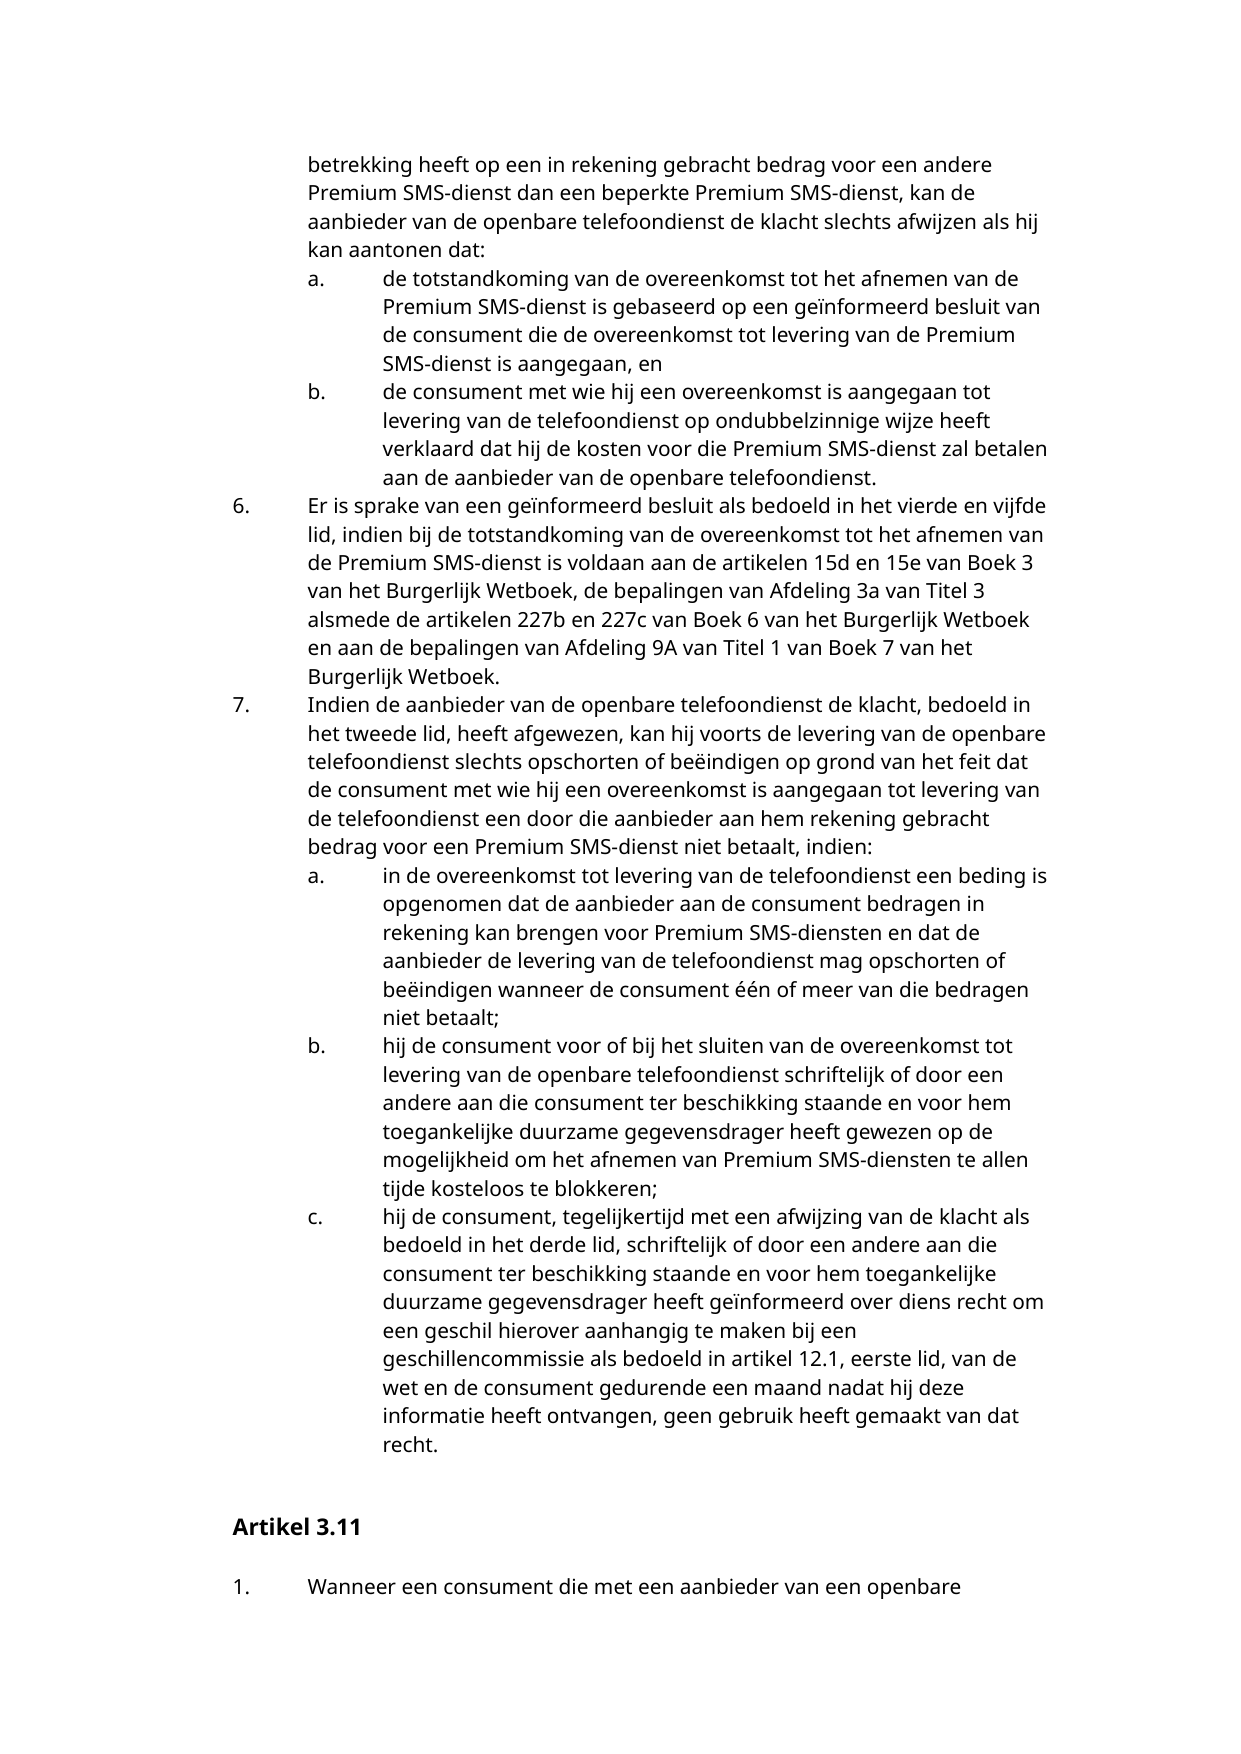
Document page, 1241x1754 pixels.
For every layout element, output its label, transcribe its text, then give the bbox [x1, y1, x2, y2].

list de totstandkoming van de overeenkomst tot het afnemen van de Premium SMS-dienst is gebaseerd op een geïnformeerd besluit van de consument die de overeenkomst tot levering van de Premium SMS-dienst is aangegaan, en [307, 264, 1053, 377]
list in de overeenkomst tot levering van de telefoondienst een beding is opgenomen dat de aanbieder aan de consument bedragen in rekening kan brengen voor Premium SMS-diensten en dat de aanbieder de levering van de telefoondienst mag opschorten of beëindigen wanneer de consument één of meer van die bedragen niet betaalt; [307, 861, 1053, 1032]
list Indien de aanbieder van de openbare telefoondienst de klacht, bedoeld in het tweede lid, heeft afgewezen, kan hij voorts de levering van de openbare telefoondienst slechts opschorten of beëindigen op grond van het feit dat de consument met wie hij een overeenkomst is aangegaan tot levering van de telefoondienst een door die aanbieder aan hem rekening gebracht bedrag voor een Premium SMS-dienst niet betaalt, indien: [232, 690, 1053, 861]
list Er is sprake van een geïnformeerd besluit als bedoeld in het vierde en vijfde lid, indien bij de totstandkoming van de overeenkomst tot het afnemen van de Premium SMS-dienst is voldaan aan de artikelen 15d en 15e van Boek 3 van het Burgerlijk Wetboek, de bepalingen van Afdeling 3a van Titel 3 alsmede de artikelen 227b en 227c van Boek 6 van het Burgerlijk Wetboek en aan de bepalingen van Afdeling 9A van Titel 1 van Boek 7 van het Burgerlijk Wetboek. [232, 491, 1053, 690]
list Wanneer een consument die met een aanbieder van een openbare [232, 1572, 1053, 1600]
list hij de consument, tegelijkertijd met een afwijzing van de klacht als bedoeld in het derde lid, schriftelijk of door een andere aan die consument ter beschikking staande en voor hem toegankelijke duurzame gegevensdrager heeft geïnformeerd over diens recht om een geschil hierover aanhangig te maken bij een geschillencommissie als bedoeld in artikel 12.1, eerste lid, van de wet en de consument gedurende een maand nadat hij deze informatie heeft ontvangen, geen gebruik heeft gemaakt van dat recht. [307, 1202, 1053, 1458]
list de consument met wie hij een overeenkomst is aangegaan tot levering van de telefoondienst op ondubbelzinnige wijze heeft verklaard dat hij de kosten voor die Premium SMS-dienst zal betalen aan de aanbieder van de openbare telefoondienst. [307, 377, 1053, 491]
list hij de consument voor of bij het sluiten van de overeenkomst tot levering van de openbare telefoondienst schriftelijk of door een andere aan die consument ter beschikking staande en voor hem toegankelijke duurzame gegevensdrager heeft gewezen op de mogelijkheid om het afnemen van Premium SMS-diensten te allen tijde kosteloos te blokkeren; [307, 1032, 1053, 1202]
list betrekking heeft op een in rekening gebracht bedrag voor een andere Premium SMS-dienst dan een beperkte Premium SMS-dienst, kan de aanbieder van de openbare telefoondienst de klacht slechts afwijzen als hij kan aantonen dat: [232, 150, 1053, 264]
subtitle Artikel 3.11 [232, 1511, 1053, 1542]
